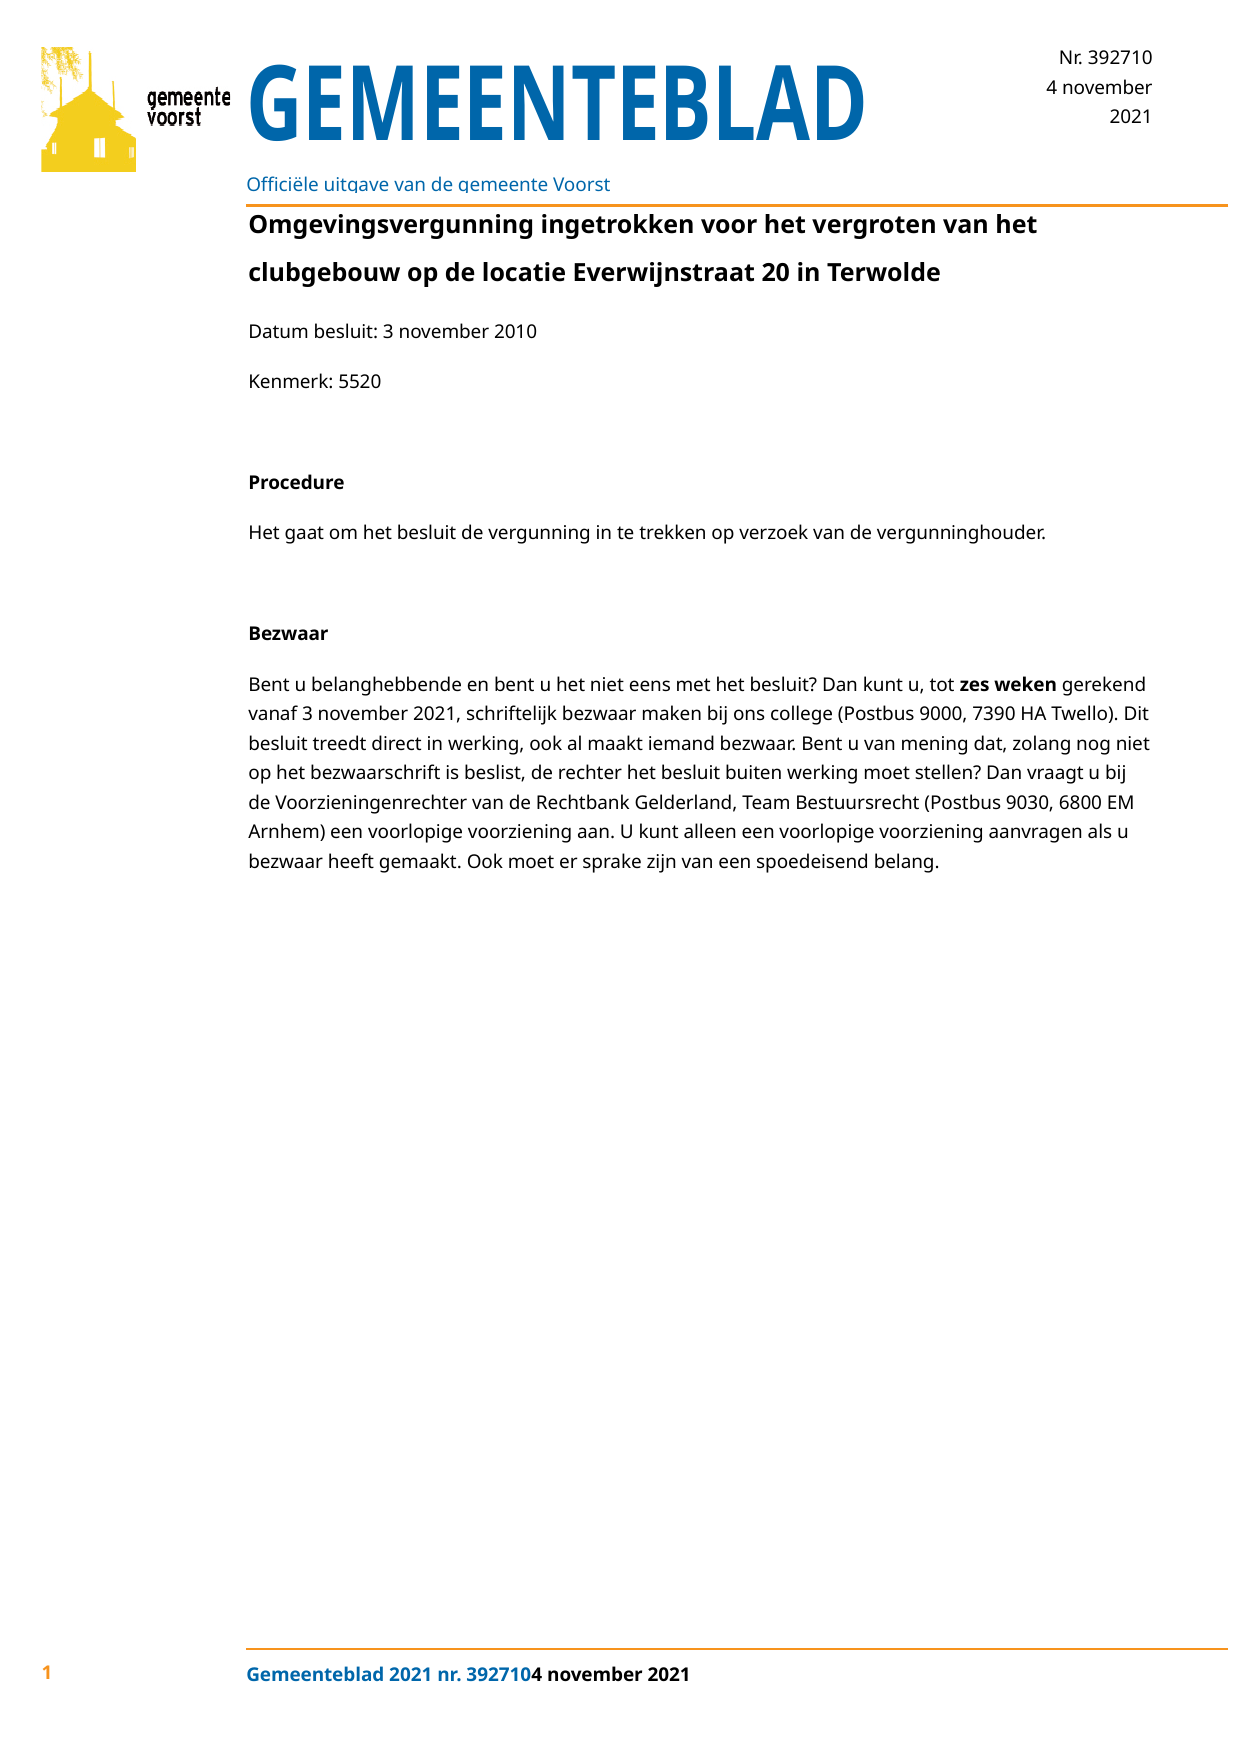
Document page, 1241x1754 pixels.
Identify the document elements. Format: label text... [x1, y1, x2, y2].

text Omgevingsvergunning ingetrokken voor het vergroten van het clubgebouw op de locatie Everwijnstraat 20 in Terwolde [248, 207, 1152, 288]
text Bent u belanghebbende en bent u het niet eens met het besluit? Dan kunt u, tot zes weken gerekend vanaf 3 november 2021, schriftelijk bezwaar maken bij ons college (Postbus 9000, 7390 HA Twello). Dit besluit treedt direct in werking, ook al maakt iemand bezwaar. Bent u van mening dat, zolang nog niet op het bezwaarschrift is beslist, de rechter het besluit buiten werking moet stellen? Dan vraagt u bij de Voorzieningenrechter van de Rechtbank Gelderland, Team Bestuursrecht (Postbus 9030, 6800 EM Arnhem) een voorlopige voorziening aan. U kunt alleen een voorlopige voorziening aanvragen als u bezwaar heeft gemaakt. Ook moet er sprake zijn van een spoedeisend belang. [248, 671, 1152, 874]
text Datum besluit: 3 november 2010 [248, 318, 1152, 344]
text Kenmerk: 5520 [248, 368, 1152, 394]
text Bezwaar [248, 620, 1152, 646]
text Het gaat om het besluit de vergunning in te trekken op verzoek van de vergunninghouder. [248, 519, 1152, 545]
text Procedure [248, 469, 1152, 495]
picture [41, 47, 231, 172]
